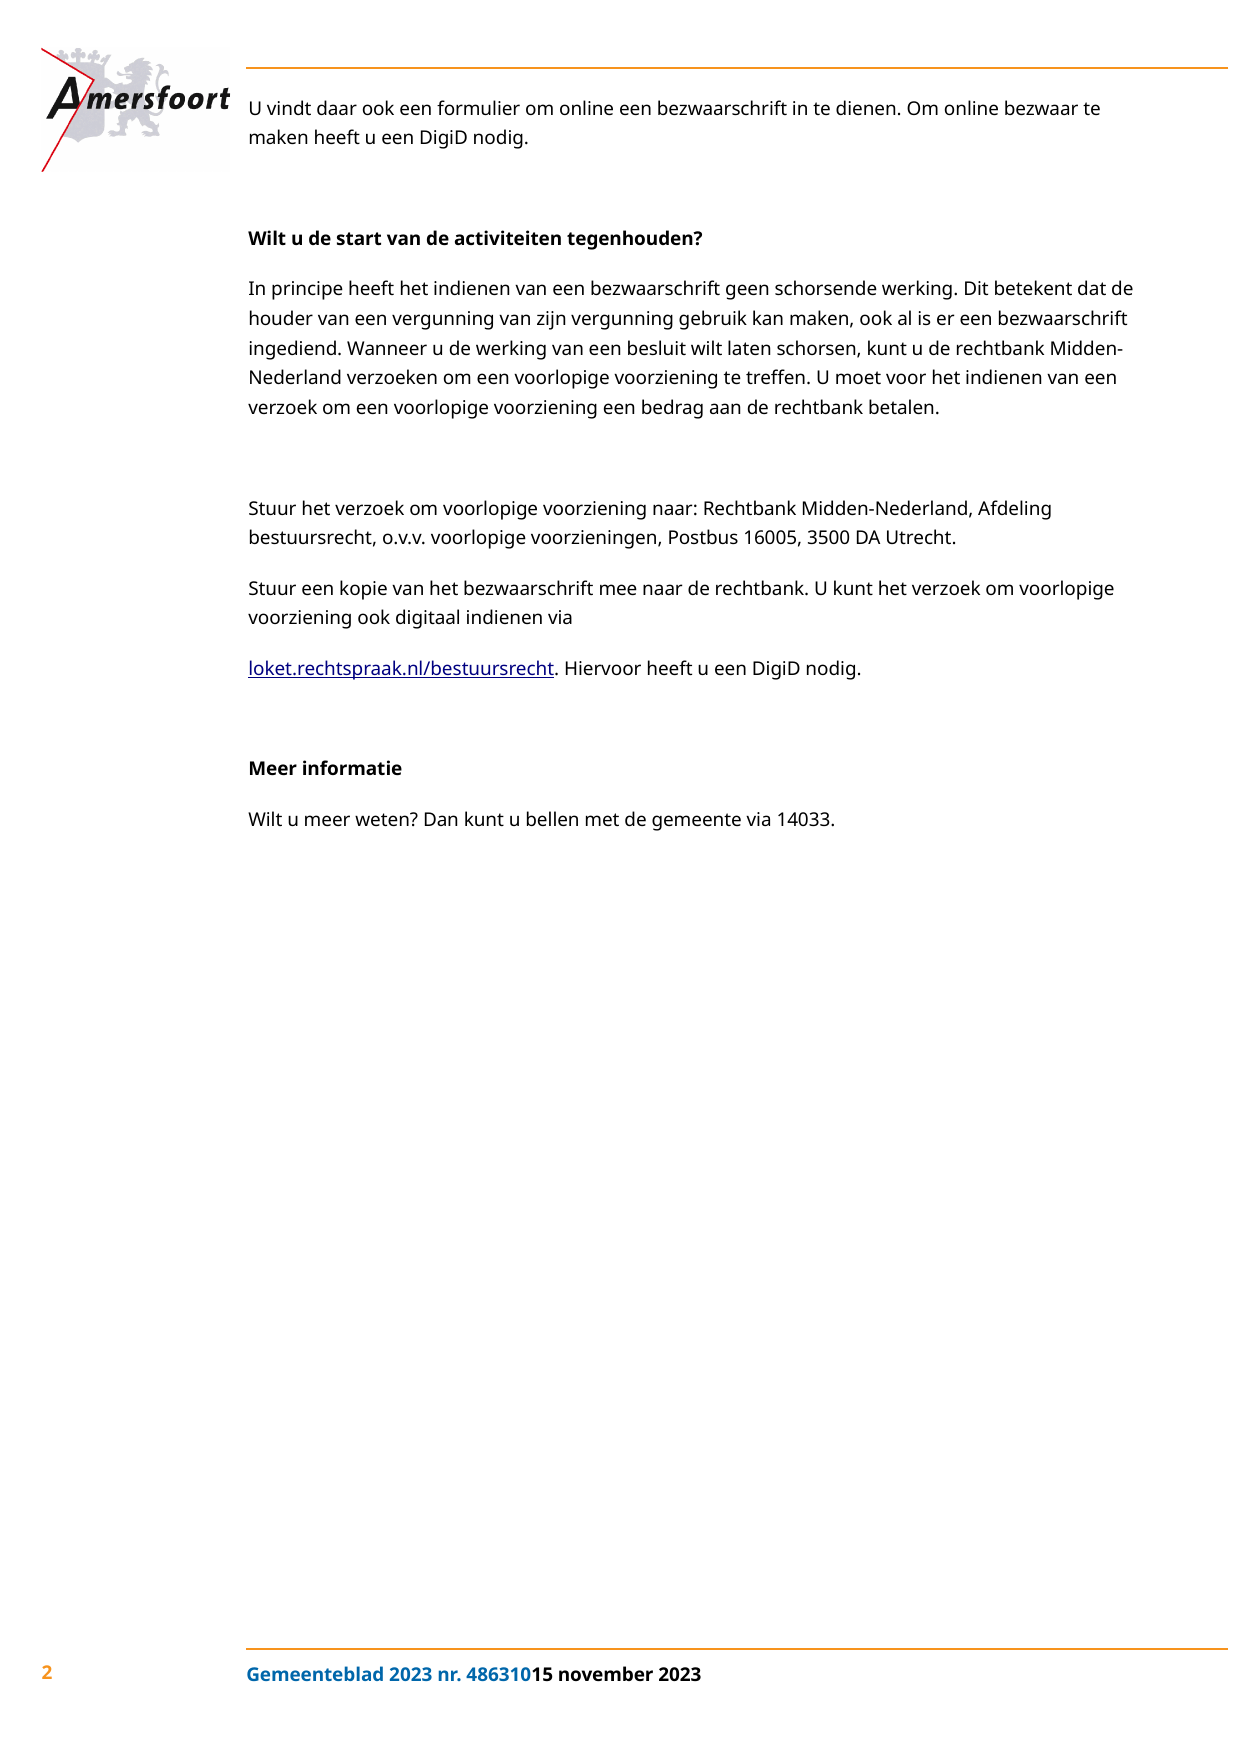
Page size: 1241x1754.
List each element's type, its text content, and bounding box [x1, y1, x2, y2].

text Meer informatie [248, 756, 1152, 781]
text In principe heeft het indienen van een bezwaarschrift geen schorsende werking. Dit betekent dat de houder van een vergunning van zijn vergunning gebruik kan maken, ook al is er een bezwaarschrift ingediend. Wanneer u de werking van een besluit wilt laten schorsen, kunt u de rechtbank Midden-Nederland verzoeken om een voorlopige voorziening te treffen. U moet voor het indienen van een verzoek om een voorlopige voorziening een bedrag aan de rechtbank betalen. [248, 276, 1152, 420]
picture [41, 47, 231, 172]
text Wilt u de start van de activiteiten tegenhouden? [248, 225, 1152, 251]
text U vindt daar ook een formulier om online een bezwaarschrift in te dienen. Om online bezwaar te maken heeft u een DigiD nodig. [248, 95, 1152, 150]
text loket.rechtspraak.nl/bestuursrecht. Hiervoor heeft u een DigiD nodig. [248, 655, 1152, 681]
text Stuur een kopie van het bezwaarschrift mee naar de rechtbank. U kunt het verzoek om voorlopige voorziening ook digitaal indienen via [248, 575, 1152, 630]
text Stuur het verzoek om voorlopige voorziening naar: Rechtbank Midden-Nederland, Afdeling bestuursrecht, o.v.v. voorlopige voorzieningen, Postbus 16005, 3500 DA Utrecht. [248, 495, 1152, 550]
text Wilt u meer weten? Dan kunt u bellen met de gemeente via 14033. [248, 806, 1152, 832]
